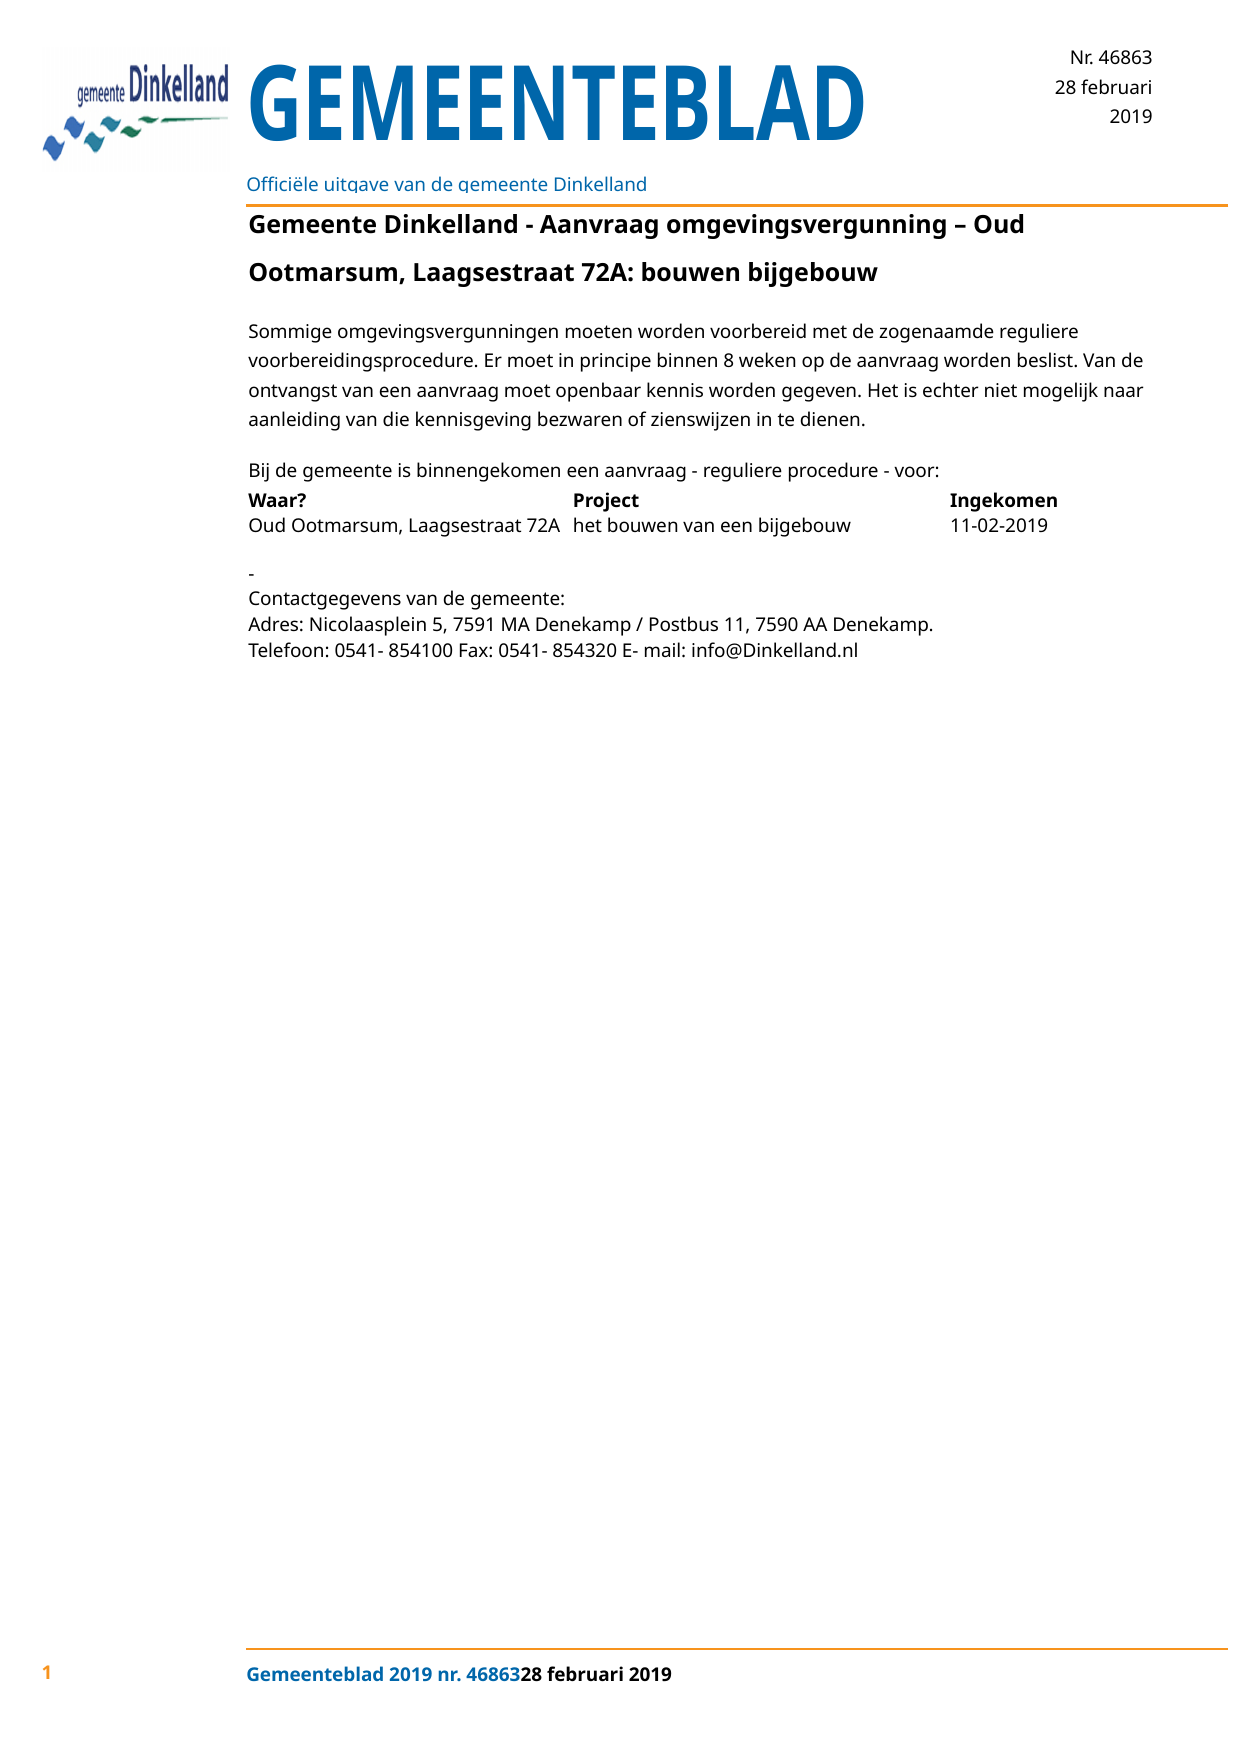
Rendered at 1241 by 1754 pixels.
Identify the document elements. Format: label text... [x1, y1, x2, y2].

text Adres: Nicolaasplein 5, 7591 MA Denekamp / Postbus 11, 7590 AA Denekamp. [248, 611, 1152, 637]
text Contactgegevens van de gemeente: [248, 585, 1152, 611]
text Bij de gemeente is binnengekomen een aanvraag - reguliere procedure - voor: [248, 457, 1152, 483]
table_header Ingekomen [950, 487, 1152, 512]
text Telefoon: 0541- 854100 Fax: 0541- 854320 E- mail: info@Dinkelland.nl [248, 637, 1152, 663]
table_cell het bouwen van een bijgebouw [573, 513, 950, 538]
table_header Waar? [248, 487, 573, 512]
table_cell 11-02-2019 [950, 513, 1152, 538]
table_cell Oud Ootmarsum, Laagsestraat 72A [248, 513, 573, 538]
table_header Project [573, 487, 950, 512]
text - [248, 560, 1152, 585]
picture [41, 47, 231, 172]
text Gemeente Dinkelland - Aanvraag omgevingsvergunning – Oud Ootmarsum, Laagsestraat 72A: bouwen bijgebouw [248, 207, 1152, 288]
text Sommige omgevingsvergunningen moeten worden voorbereid met de zogenaamde reguliere voorbereidingsprocedure. Er moet in principe binnen 8 weken op de aanvraag worden beslist. Van de ontvangst van een aanvraag moet openbaar kennis worden gegeven. Het is echter niet mogelijk naar aanleiding van die kennisgeving bezwaren of zienswijzen in te dienen. [248, 318, 1152, 432]
